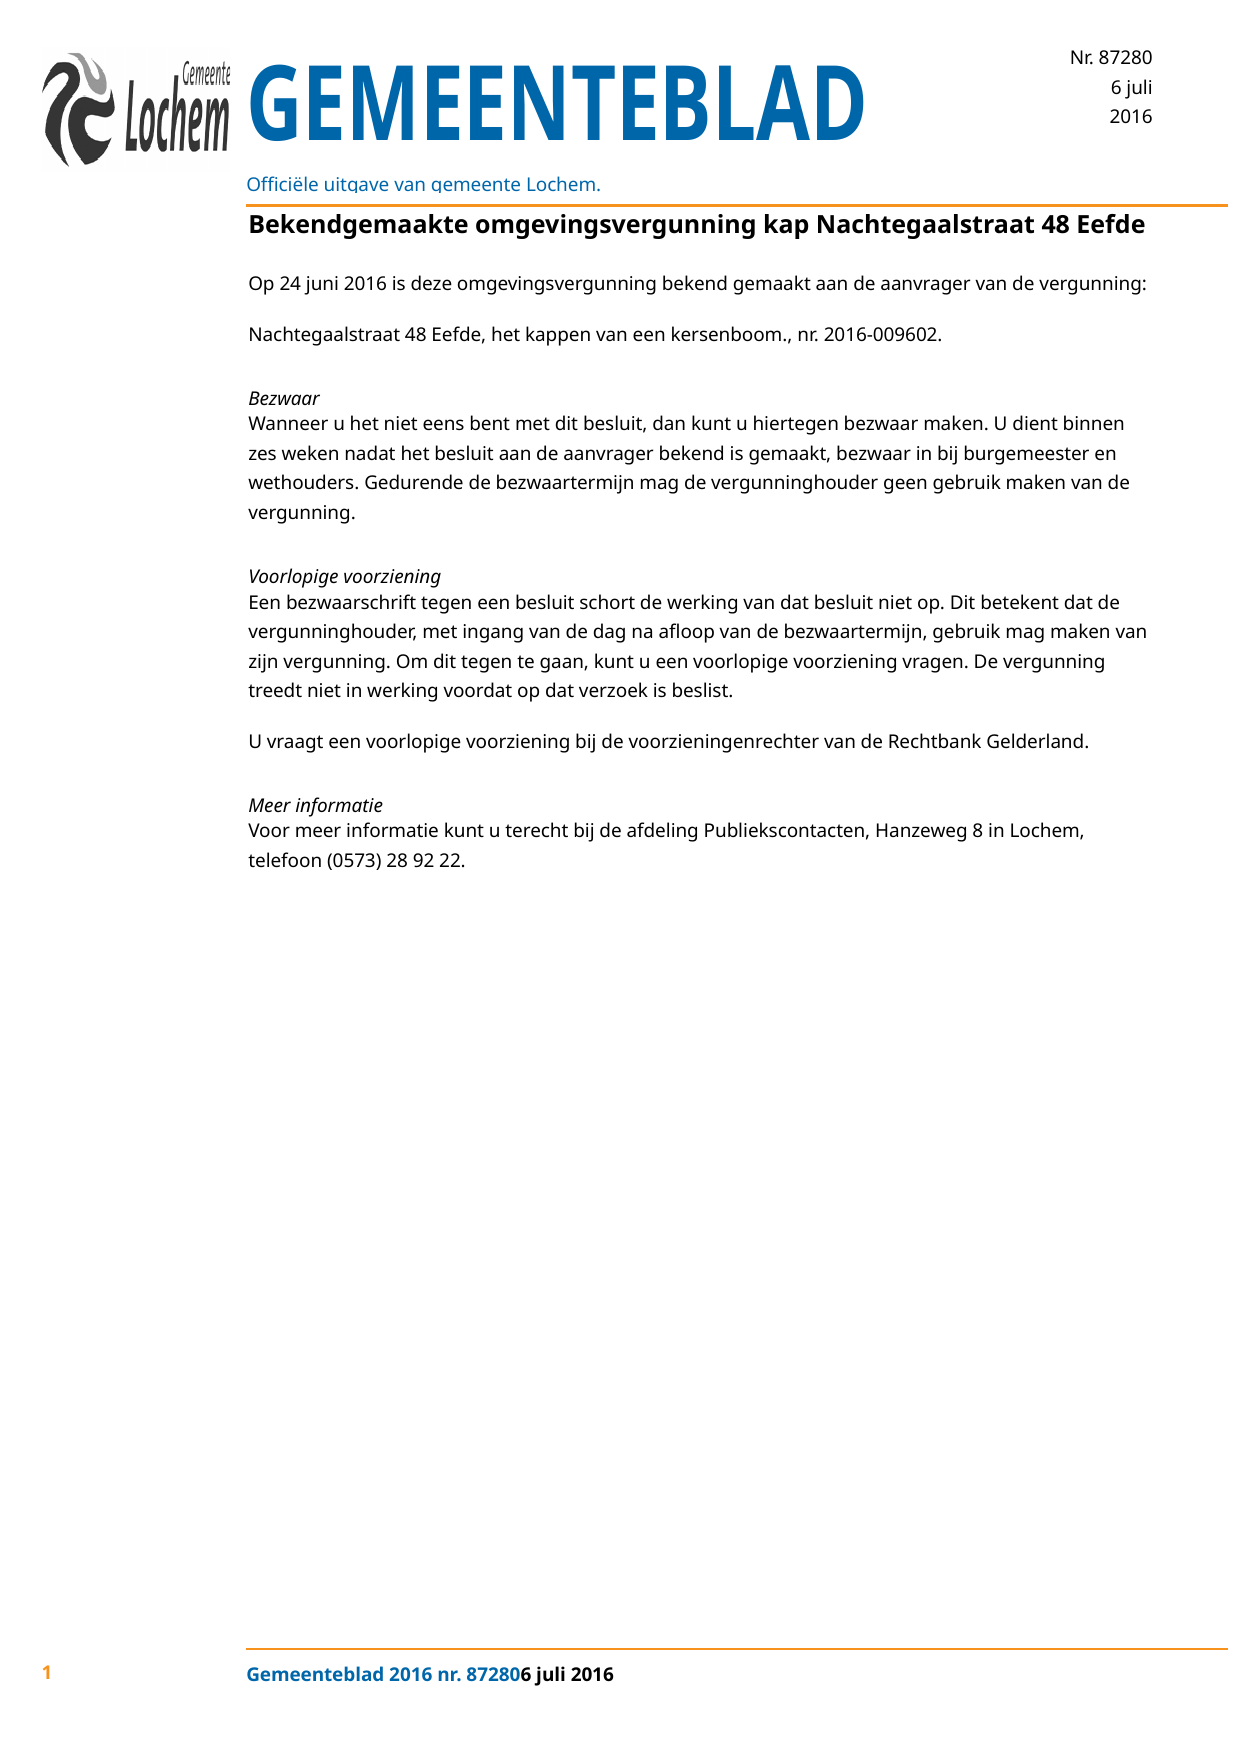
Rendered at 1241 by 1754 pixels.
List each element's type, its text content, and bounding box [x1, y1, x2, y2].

text Op 24 juni 2016 is deze omgevingsvergunning bekend gemaakt aan de aanvrager van de vergunning: [248, 270, 1152, 296]
picture [41, 47, 231, 172]
text Bezwaar [248, 385, 1152, 410]
text Een bezwaarschrift tegen een besluit schort de werking van dat besluit niet op. Dit betekent dat de vergunninghouder, met ingang van de dag na afloop van de bezwaartermijn, gebruik mag maken van zijn vergunning. Om dit tegen te gaan, kunt u een voorlopige voorziening vragen. De vergunning treedt niet in werking voordat op dat verzoek is beslist. [248, 589, 1152, 703]
text U vraagt een voorlopige voorziening bij de voorzieningenrechter van de Rechtbank Gelderland. [248, 728, 1152, 754]
text Voorlopige voorziening [248, 563, 1152, 589]
text Wanneer u het niet eens bent met dit besluit, dan kunt u hiertegen bezwaar maken. U dient binnen zes weken nadat het besluit aan de aanvrager bekend is gemaakt, bezwaar in bij burgemeester en wethouders. Gedurende de bezwaartermijn mag de vergunninghouder geen gebruik maken van de vergunning. [248, 410, 1152, 525]
text Bekendgemaakte omgevingsvergunning kap Nachtegaalstraat 48 Eefde [248, 207, 1152, 241]
text Meer informatie [248, 792, 1152, 818]
text Voor meer informatie kunt u terecht bij de afdeling Publiekscontacten, Hanzeweg 8 in Lochem, telefoon (0573) 28 92 22. [248, 818, 1152, 873]
text Nachtegaalstraat 48 Eefde, het kappen van een kersenboom., nr. 2016-009602. [248, 321, 1152, 346]
